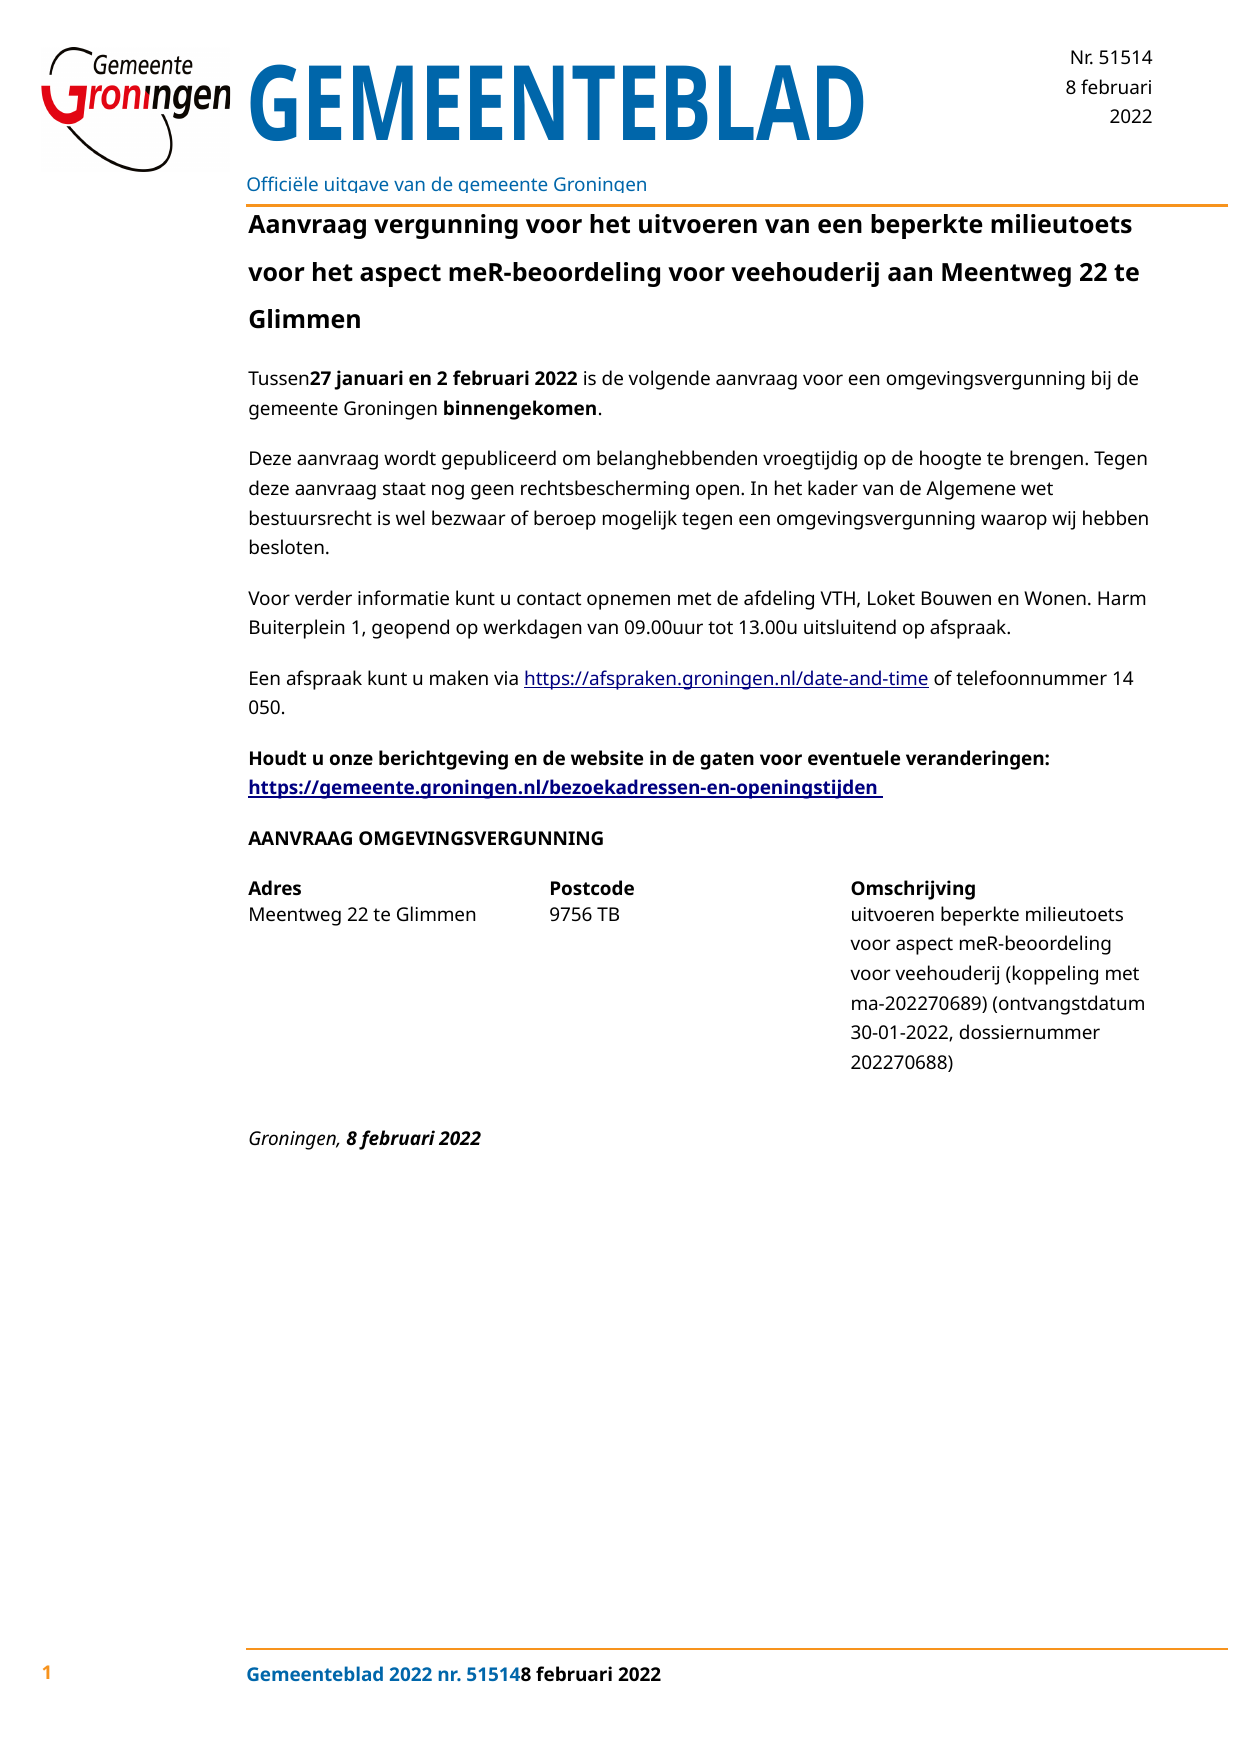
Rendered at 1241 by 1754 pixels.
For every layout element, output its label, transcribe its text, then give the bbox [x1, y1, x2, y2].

picture [41, 47, 231, 172]
text AANVRAAG OMGEVINGSVERGUNNING [248, 825, 1152, 850]
table_header Omschrijving [850, 875, 1152, 901]
text Voor verder informatie kunt u contact opnemen met de afdeling VTH, Loket Bouwen en Wonen. Harm Buiterplein 1, geopend op werkdagen van 09.00uur tot 13.00u uitsluitend op afspraak. [248, 585, 1152, 640]
text Tussen27 januari en 2 februari 2022 is de volgende aanvraag voor een omgevingsvergunning bij de gemeente Groningen binnengekomen. [248, 366, 1152, 421]
text Houdt u onze berichtgeving en de website in de gaten voor eventuele veranderingen: https://gemeente.groningen.nl/bezoekadressen-en-openingstijden [248, 745, 1152, 800]
text Aanvraag vergunning voor het uitvoeren van een beperkte milieutoets voor het aspect meR-beoordeling voor veehouderij aan Meentweg 22 te Glimmen [248, 207, 1152, 336]
text Een afspraak kunt u maken via https://afspraken.groningen.nl/date-and-time of telefoonnummer 14 050. [248, 665, 1152, 720]
table_header Postcode [549, 875, 850, 901]
text Deze aanvraag wordt gepubliceerd om belanghebbenden vroegtijdig op de hoogte te brengen. Tegen deze aanvraag staat nog geen rechtsbescherming open. In het kader van de Algemene wet bestuursrecht is wel bezwaar of beroep mogelijk tegen een omgevingsvergunning waarop wij hebben besloten. [248, 446, 1152, 560]
table_cell 9756 TB [549, 901, 850, 1074]
text Groningen, 8 februari 2022 [248, 1126, 1152, 1151]
table_header Adres [248, 875, 549, 901]
table_cell uitvoeren beperkte milieutoets voor aspect meR-beoordeling voor veehouderij (koppeling met ma-202270689) (ontvangstdatum 30-01-2022, dossiernummer 202270688) [850, 901, 1152, 1074]
table_cell Meentweg 22 te Glimmen [248, 901, 549, 1074]
